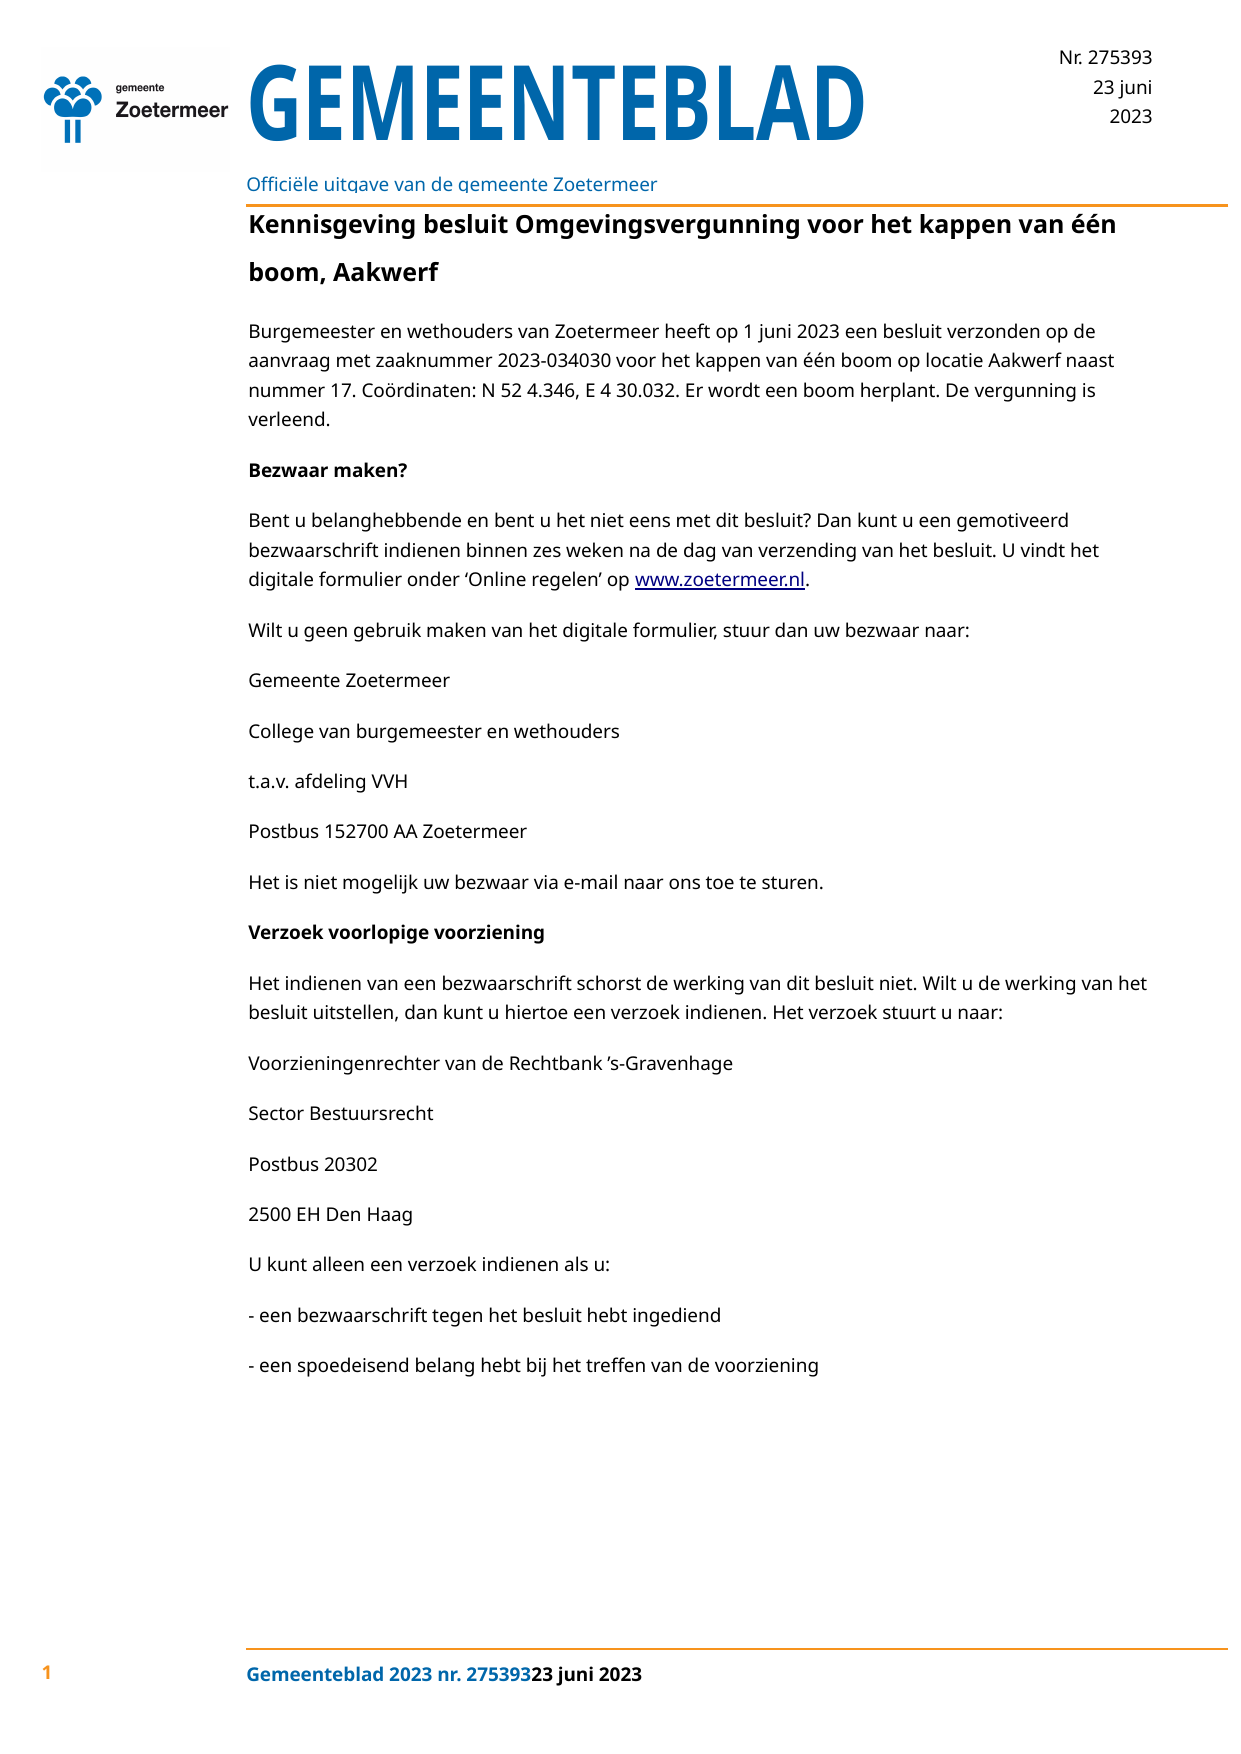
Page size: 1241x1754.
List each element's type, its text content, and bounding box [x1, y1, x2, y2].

text Bezwaar maken? [248, 457, 1152, 483]
text Wilt u geen gebruik maken van het digitale formulier, stuur dan uw bezwaar naar: [248, 617, 1152, 643]
text Voorzieningenrechter van de Rechtbank ’s-Gravenhage [248, 1050, 1152, 1076]
text Het is niet mogelijk uw bezwaar via e-mail naar ons toe te sturen. [248, 869, 1152, 895]
text Bent u belanghebbende en bent u het niet eens met dit besluit? Dan kunt u een gemotiveerd bezwaarschrift indienen binnen zes weken na de dag van verzending van het besluit. U vindt het digitale formulier onder ‘Online regelen’ op www.zoetermeer.nl. [248, 507, 1152, 592]
text Gemeente Zoetermeer [248, 667, 1152, 693]
text College van burgemeester en wethouders [248, 718, 1152, 744]
text Verzoek voorlopige voorziening [248, 919, 1152, 945]
text Postbus 152700 AA Zoetermeer [248, 819, 1152, 844]
text U kunt alleen een verzoek indienen als u: [248, 1252, 1152, 1277]
text - een bezwaarschrift tegen het besluit hebt ingediend [248, 1302, 1152, 1328]
text Postbus 20302 [248, 1151, 1152, 1177]
text t.a.v. afdeling VVH [248, 768, 1152, 794]
text Burgemeester en wethouders van Zoetermeer heeft op 1 juni 2023 een besluit verzonden op de aanvraag met zaaknummer 2023-034030 voor het kappen van één boom op locatie Aakwerf naast nummer 17. Coördinaten: N 52 4.346, E 4 30.032. Er wordt een boom herplant. De vergunning is verleend. [248, 318, 1152, 432]
text Sector Bestuursrecht [248, 1100, 1152, 1126]
text Het indienen van een bezwaarschrift schorst de werking van dit besluit niet. Wilt u de werking van het besluit uitstellen, dan kunt u hiertoe een verzoek indienen. Het verzoek stuurt u naar: [248, 970, 1152, 1025]
picture [41, 47, 231, 172]
text - een spoedeisend belang hebt bij het treffen van de voorziening [248, 1352, 1152, 1378]
text 2500 EH Den Haag [248, 1201, 1152, 1227]
text Kennisgeving besluit Omgevingsvergunning voor het kappen van één boom, Aakwerf [248, 207, 1152, 288]
